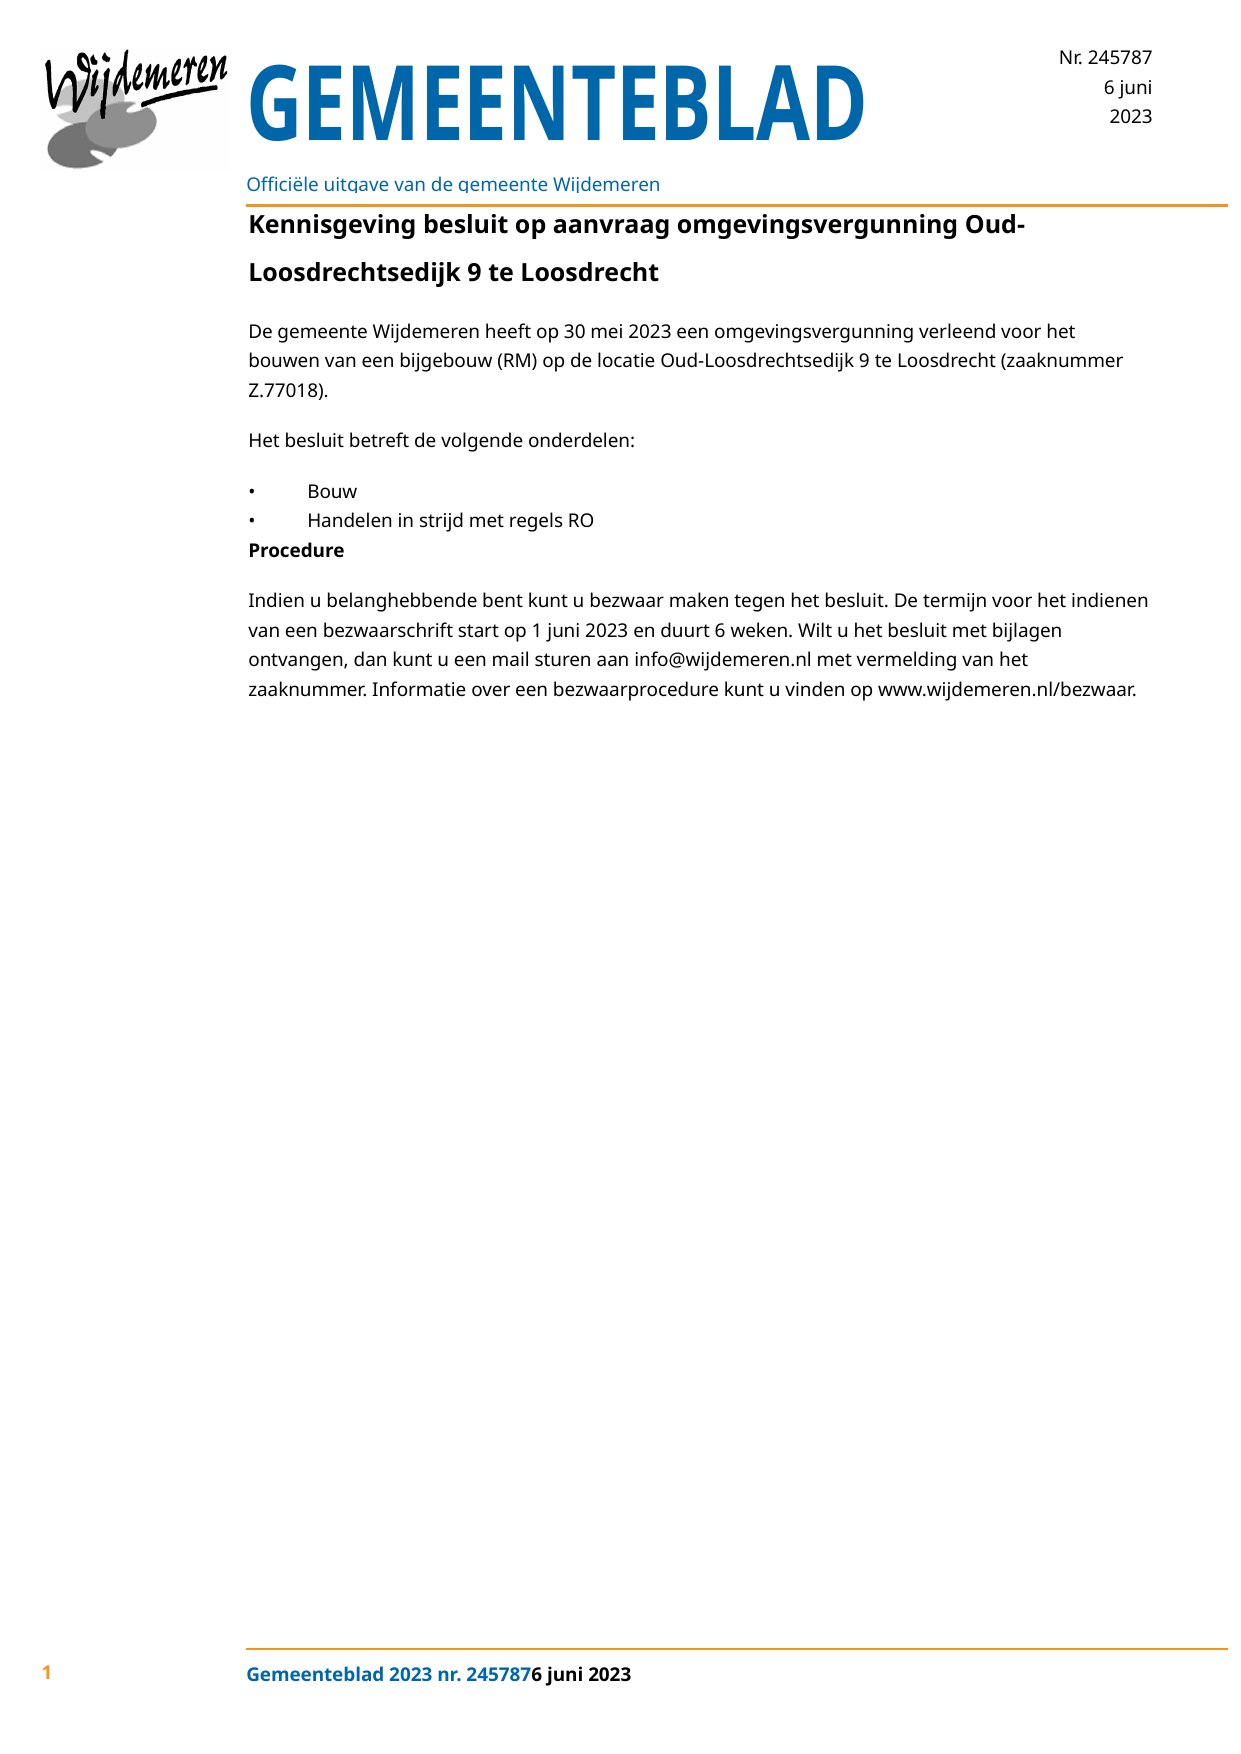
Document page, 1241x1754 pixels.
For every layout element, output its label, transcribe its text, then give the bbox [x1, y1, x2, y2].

text De gemeente Wijdemeren heeft op 30 mei 2023 een omgevingsvergunning verleend voor het bouwen van een bijgebouw (RM) op de locatie Oud-Loosdrechtsedijk 9 te Loosdrecht (zaaknummer Z.77018). [248, 318, 1152, 403]
list Bouw [248, 478, 1152, 504]
picture [41, 47, 231, 172]
text Het besluit betreft de volgende onderdelen: [248, 427, 1152, 453]
list Handelen in strijd met regels RO [248, 507, 1152, 533]
text Indien u belanghebbende bent kunt u bezwaar maken tegen het besluit. De termijn voor het indienen van een bezwaarschrift start op 1 juni 2023 en duurt 6 weken. Wilt u het besluit met bijlagen ontvangen, dan kunt u een mail sturen aan info@wijdemeren.nl met vermelding van het zaaknummer. Informatie over een bezwaarprocedure kunt u vinden op www.wijdemeren.nl/bezwaar. [248, 587, 1152, 702]
text Kennisgeving besluit op aanvraag omgevingsvergunning Oud-Loosdrechtsedijk 9 te Loosdrecht [248, 207, 1152, 288]
text Procedure [248, 537, 1152, 563]
